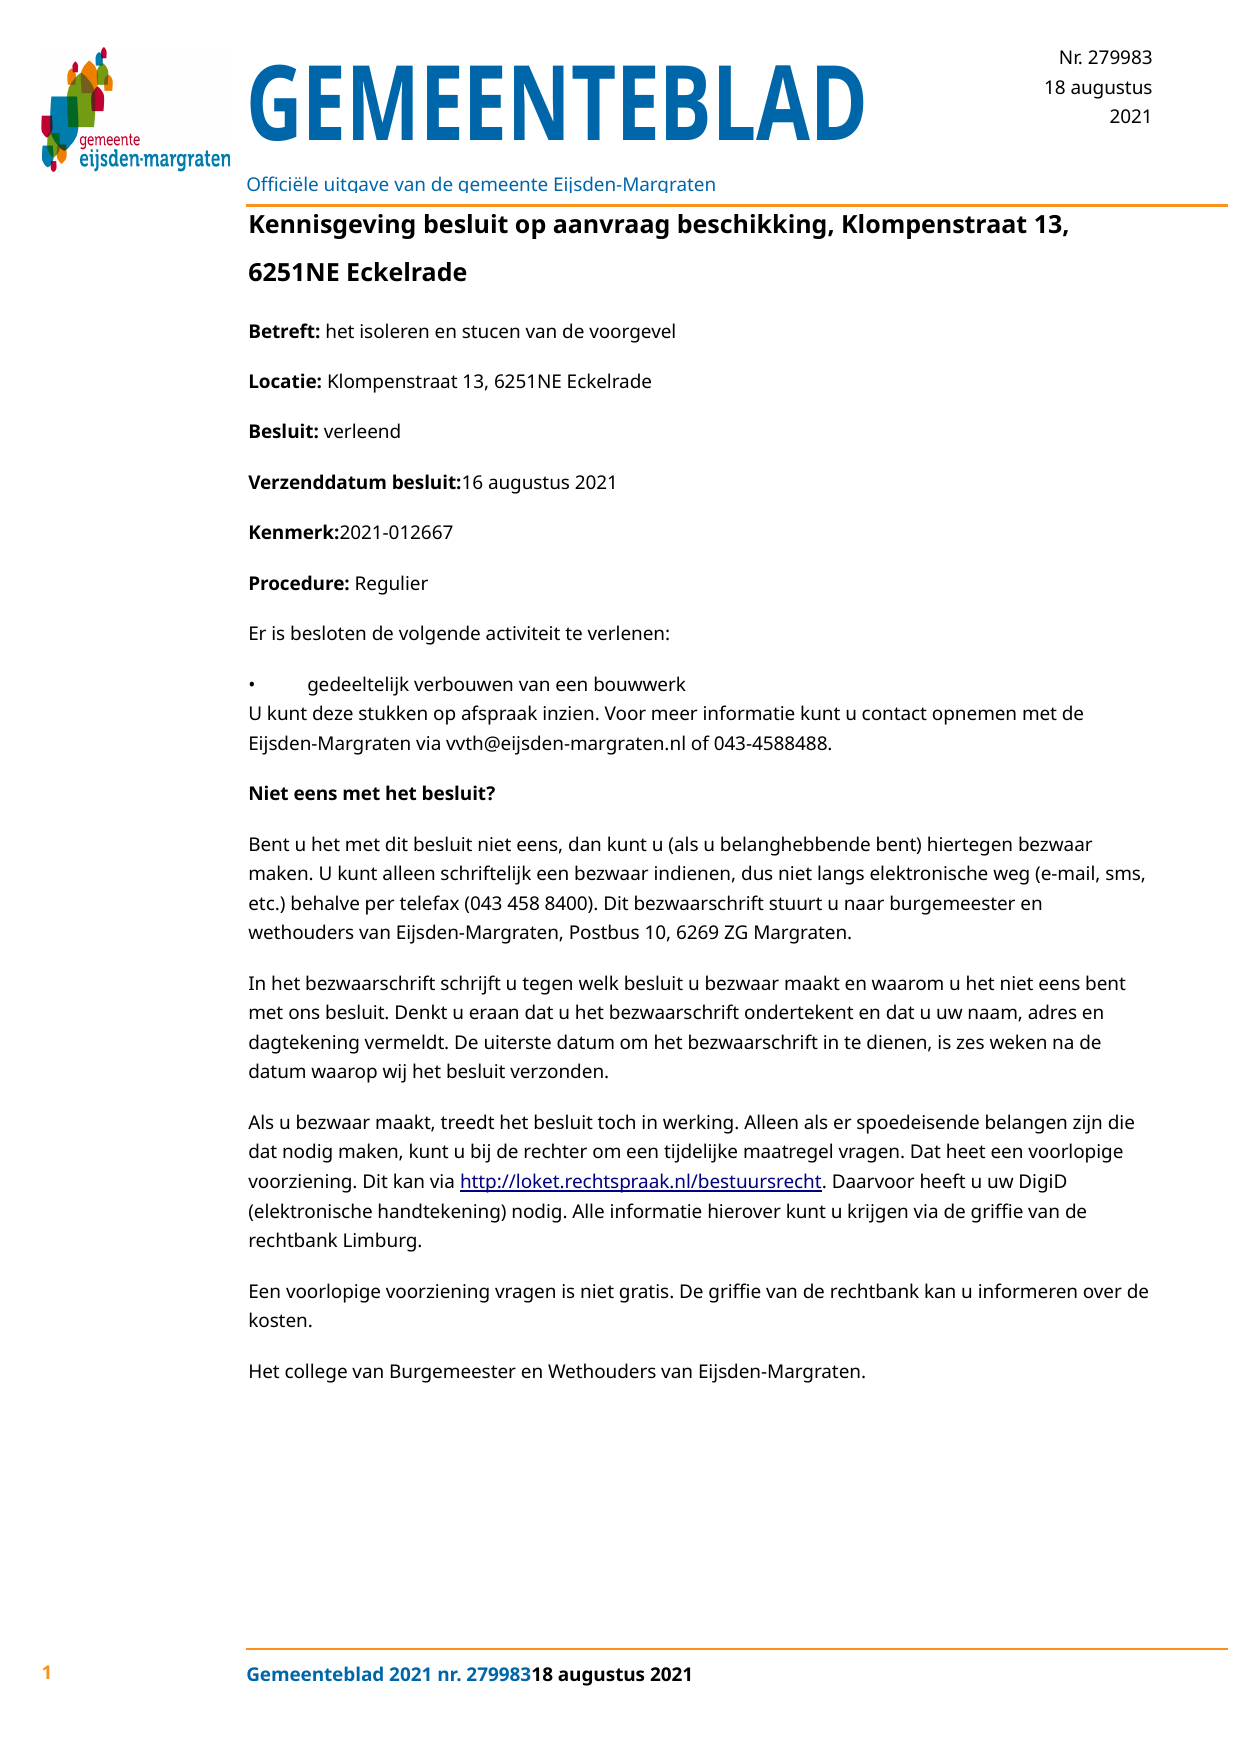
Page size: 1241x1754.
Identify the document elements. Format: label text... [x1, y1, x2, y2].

text U kunt deze stukken op afspraak inzien. Voor meer informatie kunt u contact opnemen met de Eijsden-Margraten via vvth@eijsden-margraten.nl of 043-4588488. [248, 700, 1152, 756]
text Bent u het met dit besluit niet eens, dan kunt u (als u belanghebbende bent) hiertegen bezwaar maken. U kunt alleen schriftelijk een bezwaar indienen, dus niet langs elektronische weg (e-mail, sms, etc.) behalve per telefax (043 458 8400). Dit bezwaarschrift stuurt u naar burgemeester en wethouders van Eijsden-Margraten, Postbus 10, 6269 ZG Margraten. [248, 831, 1152, 945]
text Procedure: Regulier [248, 570, 1152, 596]
list gedeeltelijk verbouwen van een bouwwerk [248, 671, 1152, 697]
text Betreft: het isoleren en stucen van de voorgevel [248, 318, 1152, 344]
text In het bezwaarschrift schrijft u tegen welk besluit u bezwaar maakt en waarom u het niet eens bent met ons besluit. Denkt u eraan dat u het bezwaarschrift ondertekent en dat u uw naam, adres en dagtekening vermeldt. De uiterste datum om het bezwaarschrift in te dienen, is zes weken na de datum waarop wij het besluit verzonden. [248, 970, 1152, 1084]
text Verzenddatum besluit:16 augustus 2021 [248, 469, 1152, 495]
picture [41, 47, 231, 172]
text Besluit: verleend [248, 419, 1152, 444]
text Kenmerk:2021-012667 [248, 519, 1152, 545]
text Het college van Burgemeester en Wethouders van Eijsden-Margraten. [248, 1358, 1152, 1384]
text Kennisgeving besluit op aanvraag beschikking, Klompenstraat 13, 6251NE Eckelrade [248, 207, 1152, 288]
text Locatie: Klompenstraat 13, 6251NE Eckelrade [248, 368, 1152, 394]
text Niet eens met het besluit? [248, 780, 1152, 806]
text Er is besloten de volgende activiteit te verlenen: [248, 620, 1152, 646]
text Als u bezwaar maakt, treedt het besluit toch in werking. Alleen als er spoedeisende belangen zijn die dat nodig maken, kunt u bij de rechter om een tijdelijke maatregel vragen. Dat heet een voorlopige voorziening. Dit kan via http://loket.rechtspraak.nl/bestuursrecht. Daarvoor heeft u uw DigiD (elektronische handtekening) nodig. Alle informatie hierover kunt u krijgen via de griffie van de rechtbank Limburg. [248, 1109, 1152, 1253]
text Een voorlopige voorziening vragen is niet gratis. De griffie van de rechtbank kan u informeren over de kosten. [248, 1278, 1152, 1333]
